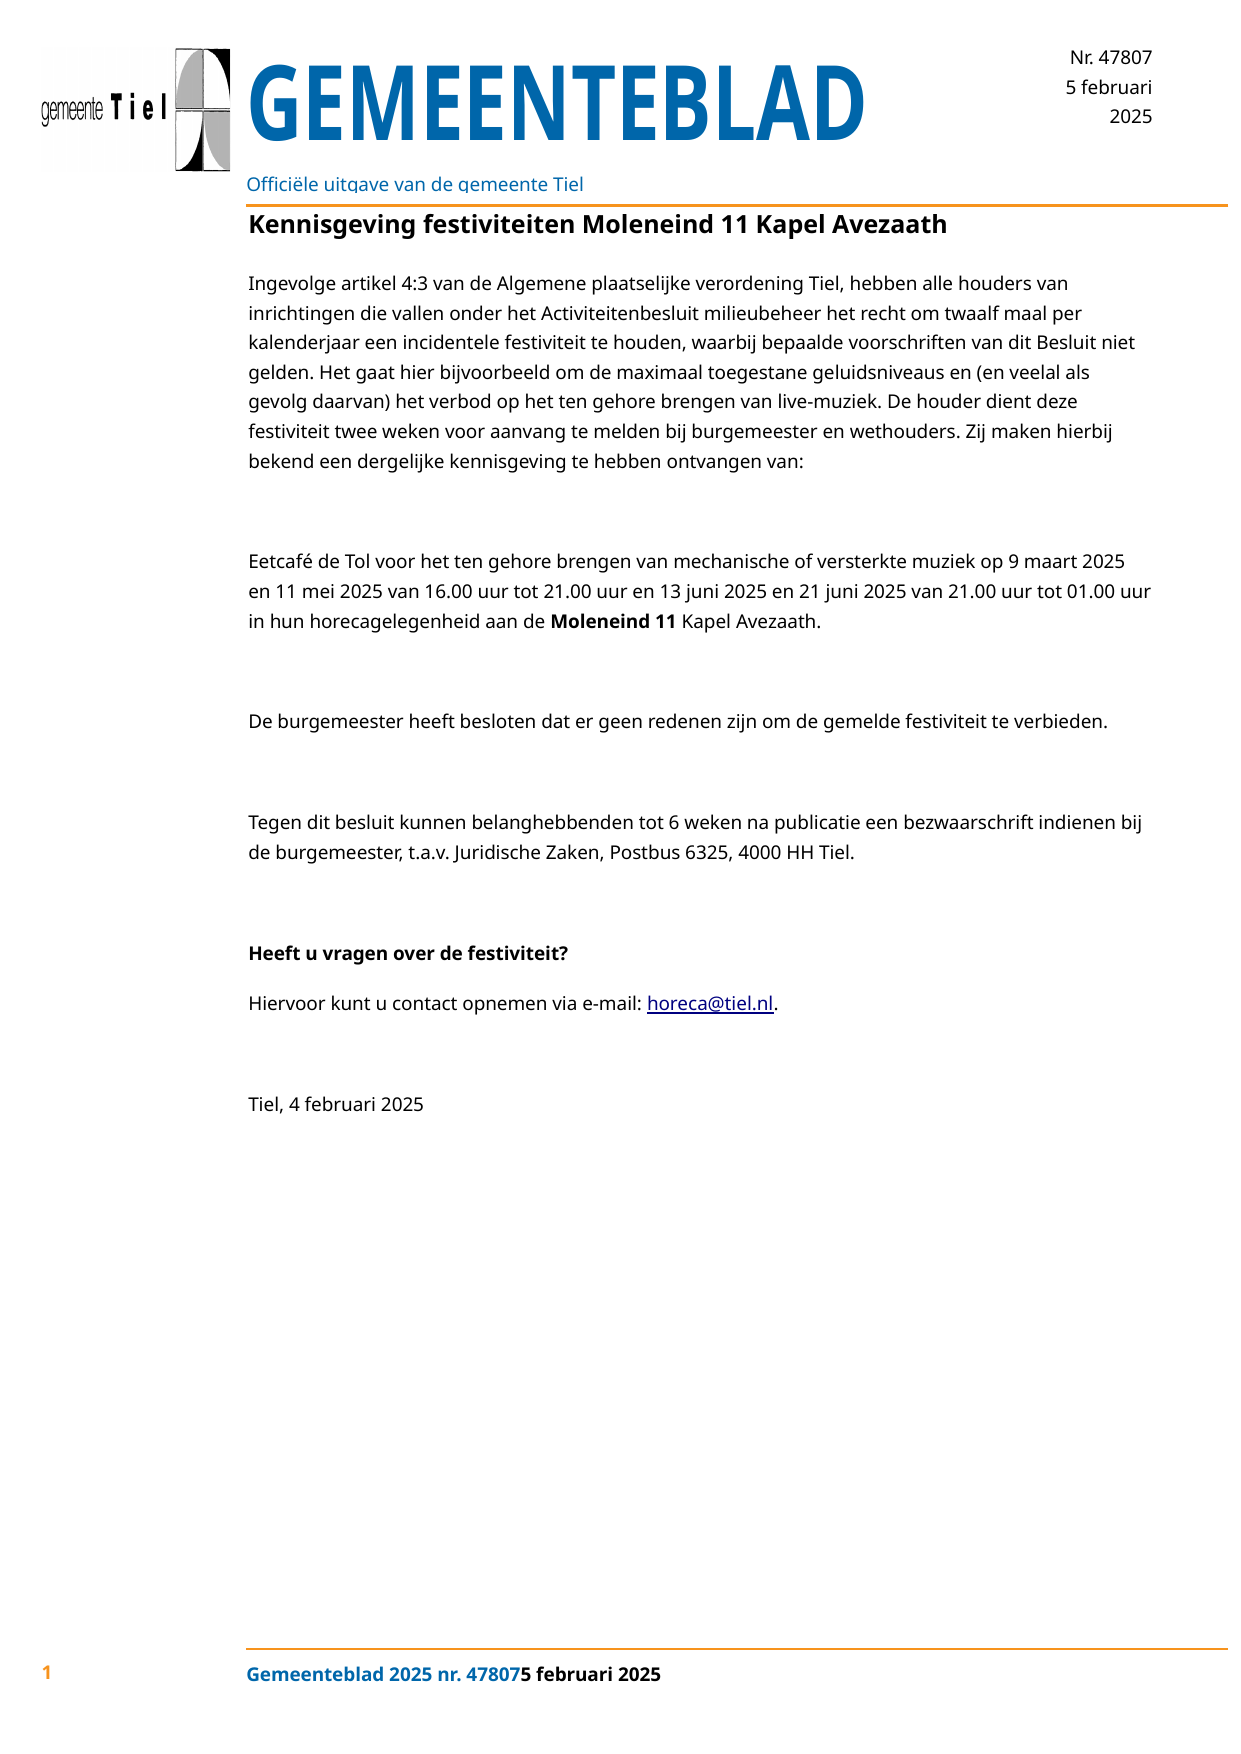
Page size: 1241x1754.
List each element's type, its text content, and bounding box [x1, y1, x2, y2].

text Tegen dit besluit kunnen belanghebbenden tot 6 weken na publicatie een bezwaarschrift indienen bij de burgemeester, t.a.v. Juridische Zaken, Postbus 6325, 4000 HH Tiel. [248, 809, 1152, 865]
text Hiervoor kunt u contact opnemen via e-mail: horeca@tiel.nl. [248, 990, 1152, 1016]
text Eetcafé de Tol voor het ten gehore brengen van mechanische of versterkte muziek op 9 maart 2025 en 11 mei 2025 van 16.00 uur tot 21.00 uur en 13 juni 2025 en 21 juni 2025 van 21.00 uur tot 01.00 uur in hun horecagelegenheid aan de Moleneind 11 Kapel Avezaath. [248, 549, 1152, 633]
text Kennisgeving festiviteiten Moleneind 11 Kapel Avezaath [248, 207, 1152, 241]
text Ingevolge artikel 4:3 van de Algemene plaatselijke verordening Tiel, hebben alle houders van inrichtingen die vallen onder het Activiteitenbesluit milieubeheer het recht om twaalf maal per kalenderjaar een incidentele festiviteit te houden, waarbij bepaalde voorschriften van dit Besluit niet gelden. Het gaat hier bijvoorbeeld om de maximaal toegestane geluidsniveaus en (en veelal als gevolg daarvan) het verbod op het ten gehore brengen van live-muziek. De houder dient deze festiviteit twee weken voor aanvang te melden bij burgemeester en wethouders. Zij maken hierbij bekend een dergelijke kennisgeving te hebben ontvangen van: [248, 270, 1152, 473]
text De burgemeester heeft besloten dat er geen redenen zijn om de gemelde festiviteit te verbieden. [248, 709, 1152, 734]
picture [41, 47, 231, 172]
text Heeft u vragen over de festiviteit? [248, 940, 1152, 966]
text Tiel, 4 februari 2025 [248, 1091, 1152, 1117]
